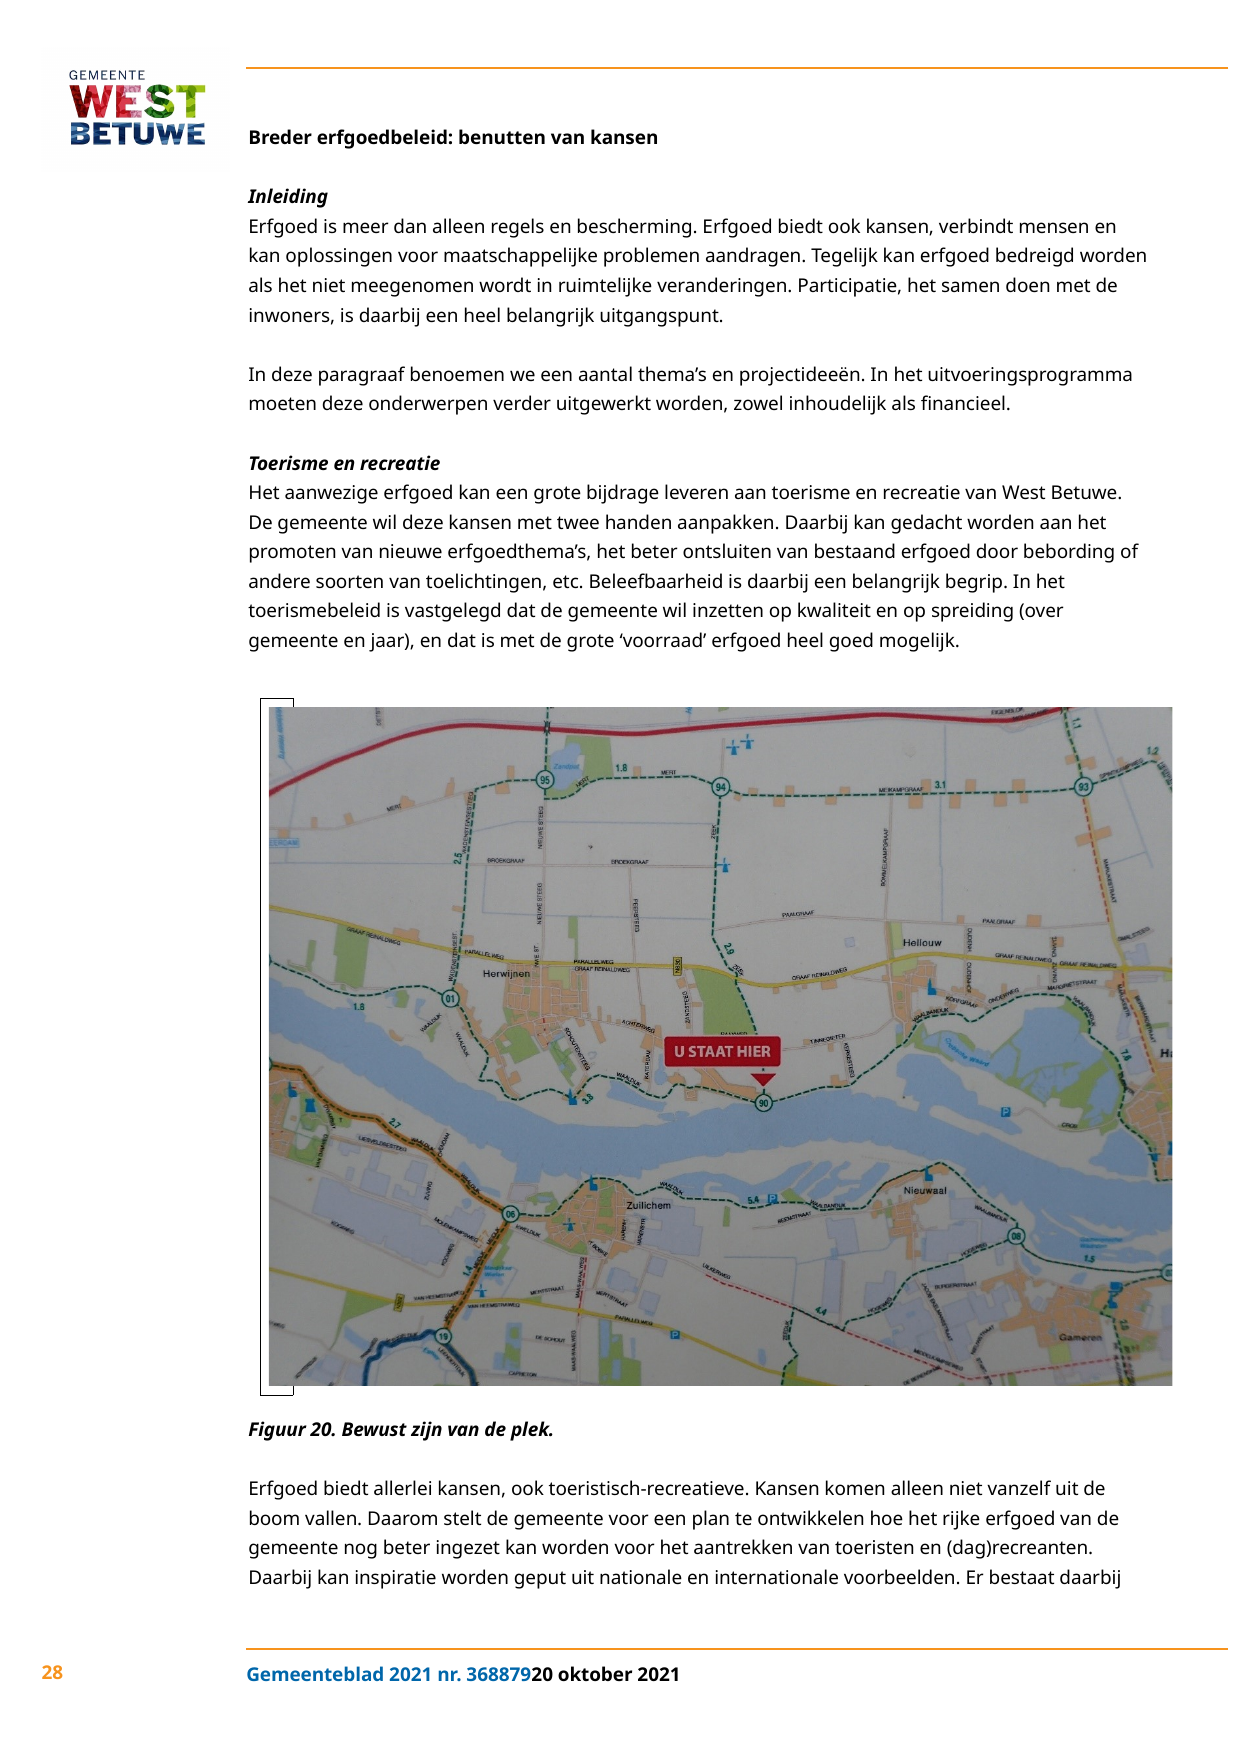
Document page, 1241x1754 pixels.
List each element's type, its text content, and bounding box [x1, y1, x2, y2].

picture [268, 707, 1173, 1386]
text Toerisme en recreatie [248, 450, 1152, 476]
text Figuur 20. Bewust zijn van de plek. [248, 1416, 1152, 1442]
picture [41, 47, 231, 172]
text Het aanwezige erfgoed kan een grote bijdrage leveren aan toerisme en recreatie van West Betuwe. De gemeente wil deze kansen met twee handen aanpakken. Daarbij kan gedacht worden aan het promoten van nieuwe erfgoedthema’s, het beter ontsluiten van bestaand erfgoed door bebording of andere soorten van toelichtingen, etc. Beleefbaarheid is daarbij een belangrijk begrip. In het toerismebeleid is vastgelegd dat de gemeente wil inzetten op kwaliteit en op spreiding (over gemeente en jaar), en dat is met de grote ‘voorraad’ erfgoed heel goed mogelijk. [248, 479, 1152, 653]
text Erfgoed biedt allerlei kansen, ook toeristisch-recreatieve. Kansen komen alleen niet vanzelf uit de boom vallen. Daarom stelt de gemeente voor een plan te ontwikkelen hoe het rijke erfgoed van de gemeente nog beter ingezet kan worden voor het aantrekken van toeristen en (dag)recreanten. Daarbij kan inspiratie worden geput uit nationale en internationale voorbeelden. Er bestaat daarbij [248, 1475, 1152, 1590]
text Inleiding [248, 183, 1152, 209]
text Erfgoed is meer dan alleen regels en bescherming. Erfgoed biedt ook kansen, verbindt mensen en kan oplossingen voor maatschappelijke problemen aandragen. Tegelijk kan erfgoed bedreigd worden als het niet meegenomen wordt in ruimtelijke veranderingen. Participatie, het samen doen met de inwoners, is daarbij een heel belangrijk uitgangspunt. [248, 213, 1152, 328]
text In deze paragraaf benoemen we een aantal thema’s en projectideeën. In het uitvoeringsprogramma moeten deze onderwerpen verder uitgewerkt worden, zowel inhoudelijk als financieel. [248, 361, 1152, 416]
text Breder erfgoedbeleid: benutten van kansen [248, 124, 1152, 150]
